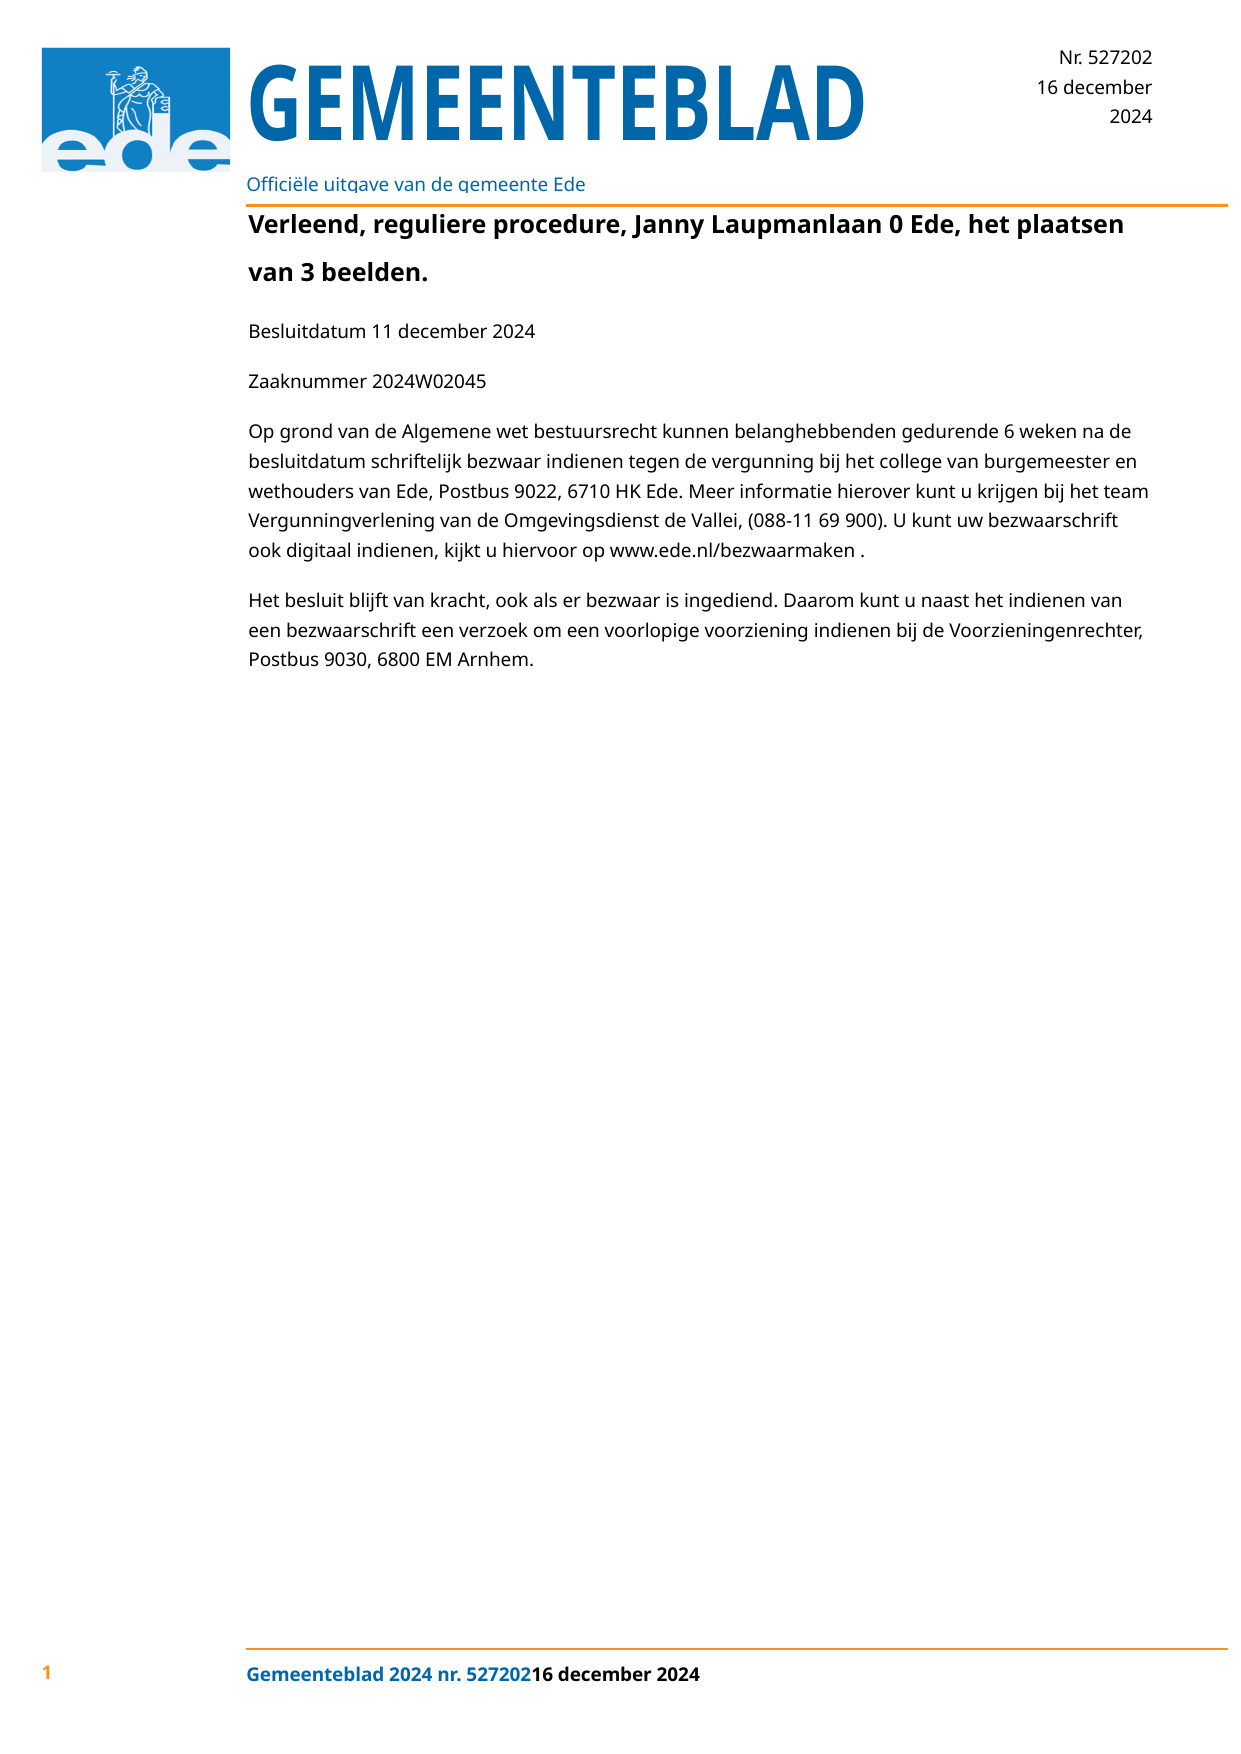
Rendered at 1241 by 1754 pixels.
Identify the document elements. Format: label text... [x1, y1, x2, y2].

text Besluitdatum 11 december 2024 [248, 318, 1152, 344]
text Op grond van de Algemene wet bestuursrecht kunnen belanghebbenden gedurende 6 weken na de besluitdatum schriftelijk bezwaar indienen tegen de vergunning bij het college van burgemeester en wethouders van Ede, Postbus 9022, 6710 HK Ede. Meer informatie hierover kunt u krijgen bij het team Vergunningverlening van de Omgevingsdienst de Vallei, (088-11 69 900). U kunt uw bezwaarschrift ook digitaal indienen, kijkt u hiervoor op www.ede.nl/bezwaarmaken . [248, 419, 1152, 563]
picture [41, 47, 231, 172]
text Verleend, reguliere procedure, Janny Laupmanlaan 0 Ede, het plaatsen van 3 beelden. [248, 207, 1152, 288]
text Het besluit blijft van kracht, ook als er bezwaar is ingediend. Daarom kunt u naast het indienen van een bezwaarschrift een verzoek om een voorlopige voorziening indienen bij de Voorzieningenrechter, Postbus 9030, 6800 EM Arnhem. [248, 587, 1152, 672]
text Zaaknummer 2024W02045 [248, 368, 1152, 394]
